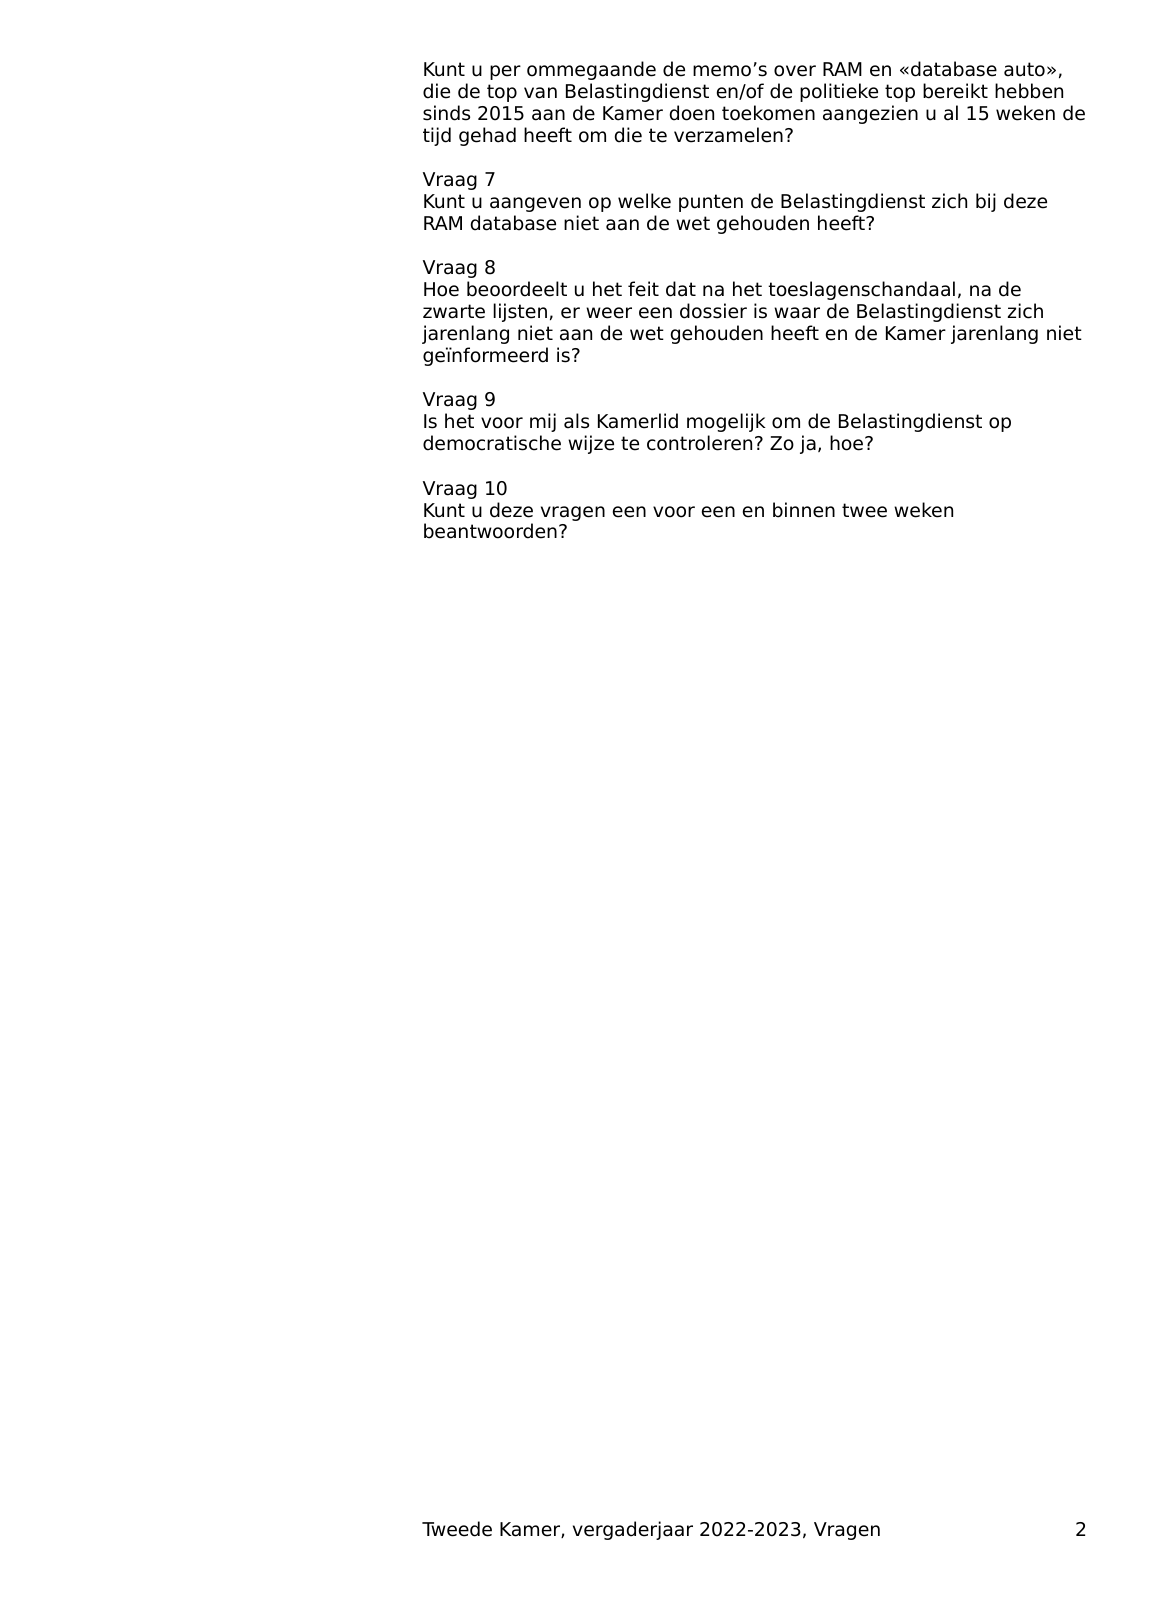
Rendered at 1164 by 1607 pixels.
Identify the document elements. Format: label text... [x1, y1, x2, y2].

text Kunt u per ommegaande de memo’s over RAM en «database auto», die de top van Belastingdienst en/of de politieke top bereikt hebben sinds 2015 aan de Kamer doen toekomen aangezien u al 15 weken de tijd gehad heeft om die te verzamelen? [422, 59, 1087, 147]
text Is het voor mij als Kamerlid mogelijk om de Belastingdienst op democratische wijze te controleren? Zo ja, hoe? [422, 411, 1087, 455]
text Hoe beoordeelt u het feit dat na het toeslagenschandaal, na de zwarte lijsten, er weer een dossier is waar de Belastingdienst zich jarenlang niet aan de wet gehouden heeft en de Kamer jarenlang niet geïnformeerd is? [422, 279, 1087, 367]
text Vraag 9 [422, 389, 1087, 411]
text Kunt u deze vragen een voor een en binnen twee weken beantwoorden? [422, 499, 1087, 543]
text Vraag 10 [422, 477, 1087, 499]
text Vraag 8 [422, 257, 1087, 279]
text Vraag 7 [422, 169, 1087, 191]
text Kunt u aangeven op welke punten de Belastingdienst zich bij deze RAM database niet aan de wet gehouden heeft? [422, 191, 1087, 235]
